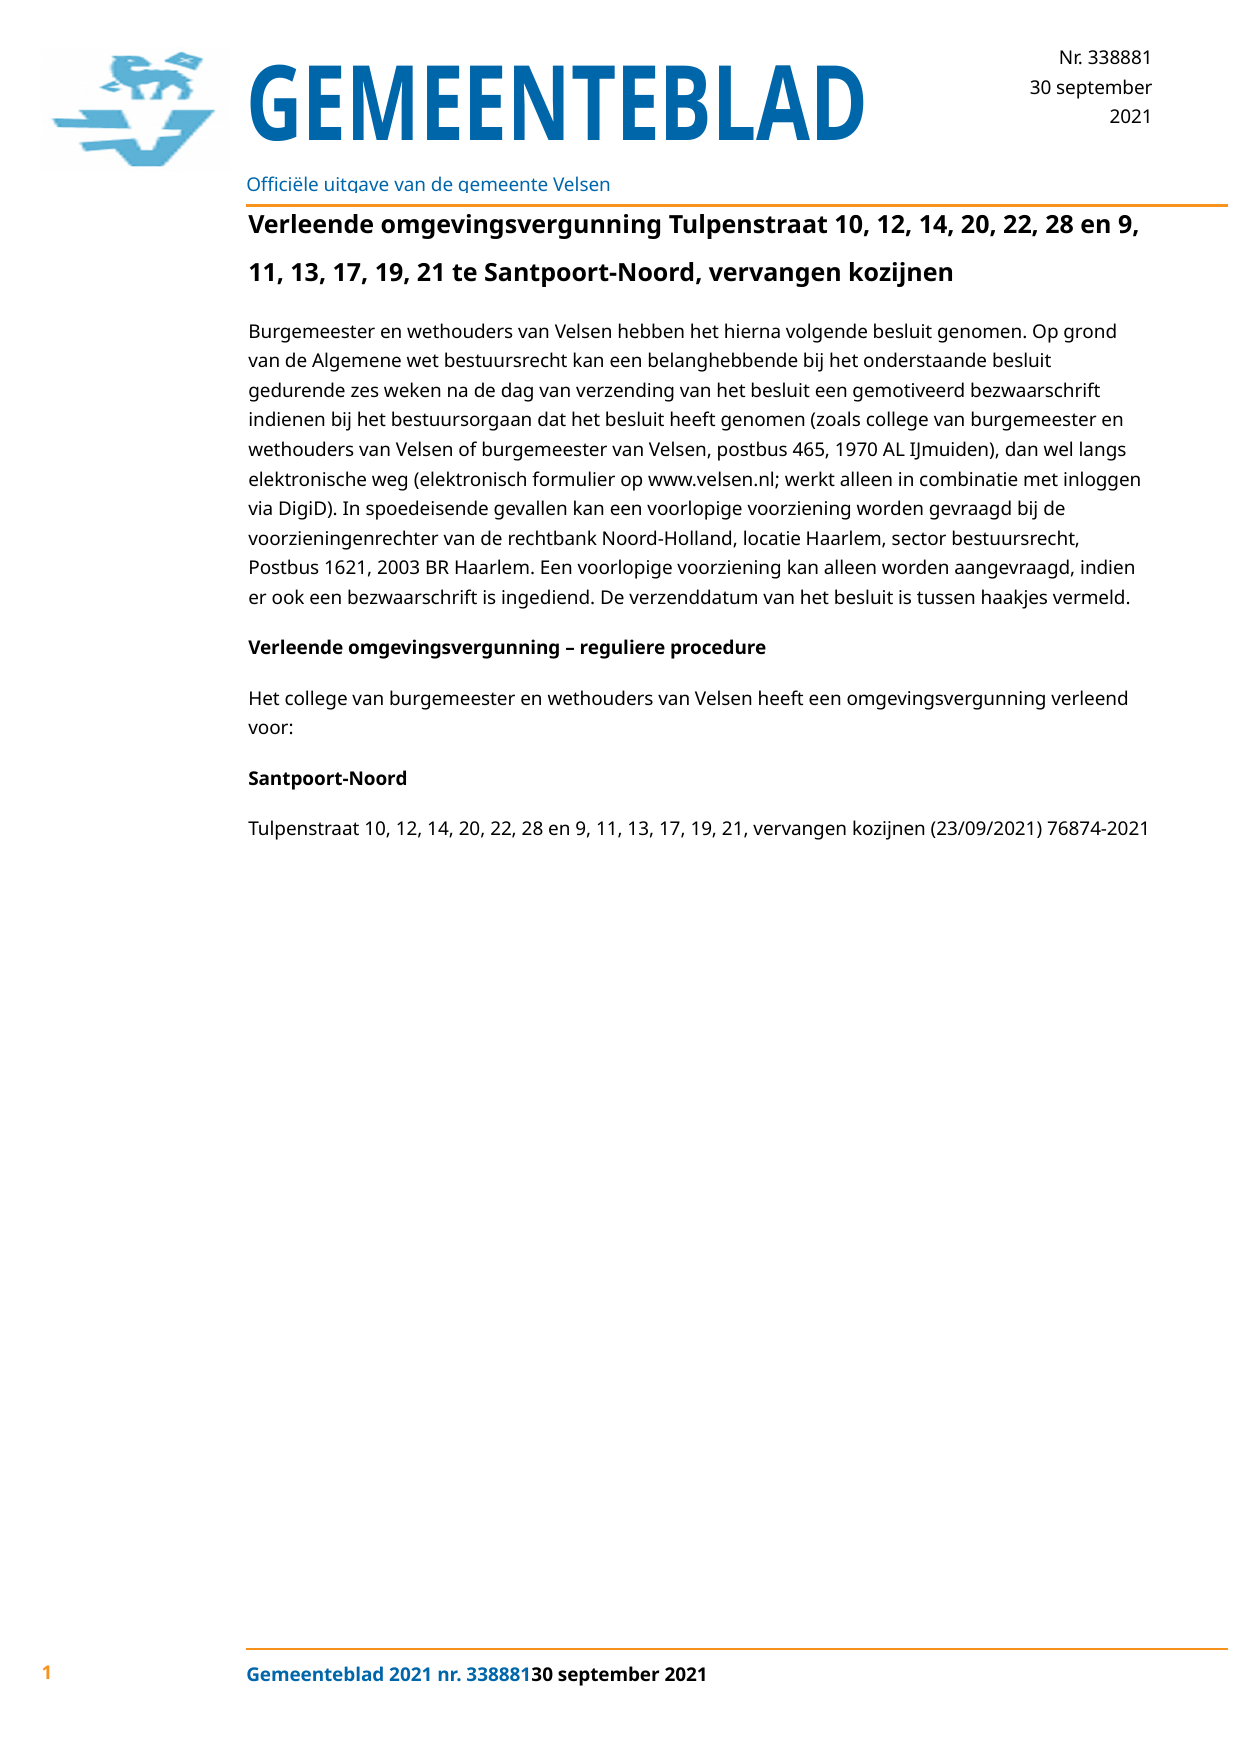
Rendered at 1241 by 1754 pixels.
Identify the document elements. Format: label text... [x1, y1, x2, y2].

picture [41, 47, 231, 172]
text Verleende omgevingsvergunning Tulpenstraat 10, 12, 14, 20, 22, 28 en 9, 11, 13, 17, 19, 21 te Santpoort-Noord, vervangen kozijnen [248, 207, 1152, 288]
text Burgemeester en wethouders van Velsen hebben het hierna volgende besluit genomen. Op grond van de Algemene wet bestuursrecht kan een belanghebbende bij het onderstaande besluit gedurende zes weken na de dag van verzending van het besluit een gemotiveerd bezwaarschrift indienen bij het bestuursorgaan dat het besluit heeft genomen (zoals college van burgemeester en wethouders van Velsen of burgemeester van Velsen, postbus 465, 1970 AL IJmuiden), dan wel langs elektronische weg (elektronisch formulier op www.velsen.nl; werkt alleen in combinatie met inloggen via DigiD). In spoedeisende gevallen kan een voorlopige voorziening worden gevraagd bij de voorzieningenrechter van de rechtbank Noord-Holland, locatie Haarlem, sector bestuursrecht, Postbus 1621, 2003 BR Haarlem. Een voorlopige voorziening kan alleen worden aangevraagd, indien er ook een bezwaarschrift is ingediend. De verzenddatum van het besluit is tussen haakjes vermeld. [248, 318, 1152, 610]
text Het college van burgemeester en wethouders van Velsen heeft een omgevingsvergunning verleend voor: [248, 685, 1152, 740]
text Verleende omgevingsvergunning – reguliere procedure [248, 634, 1152, 660]
text Tulpenstraat 10, 12, 14, 20, 22, 28 en 9, 11, 13, 17, 19, 21, vervangen kozijnen (23/09/2021) 76874-2021 [248, 815, 1152, 841]
text Santpoort-Noord [248, 765, 1152, 791]
